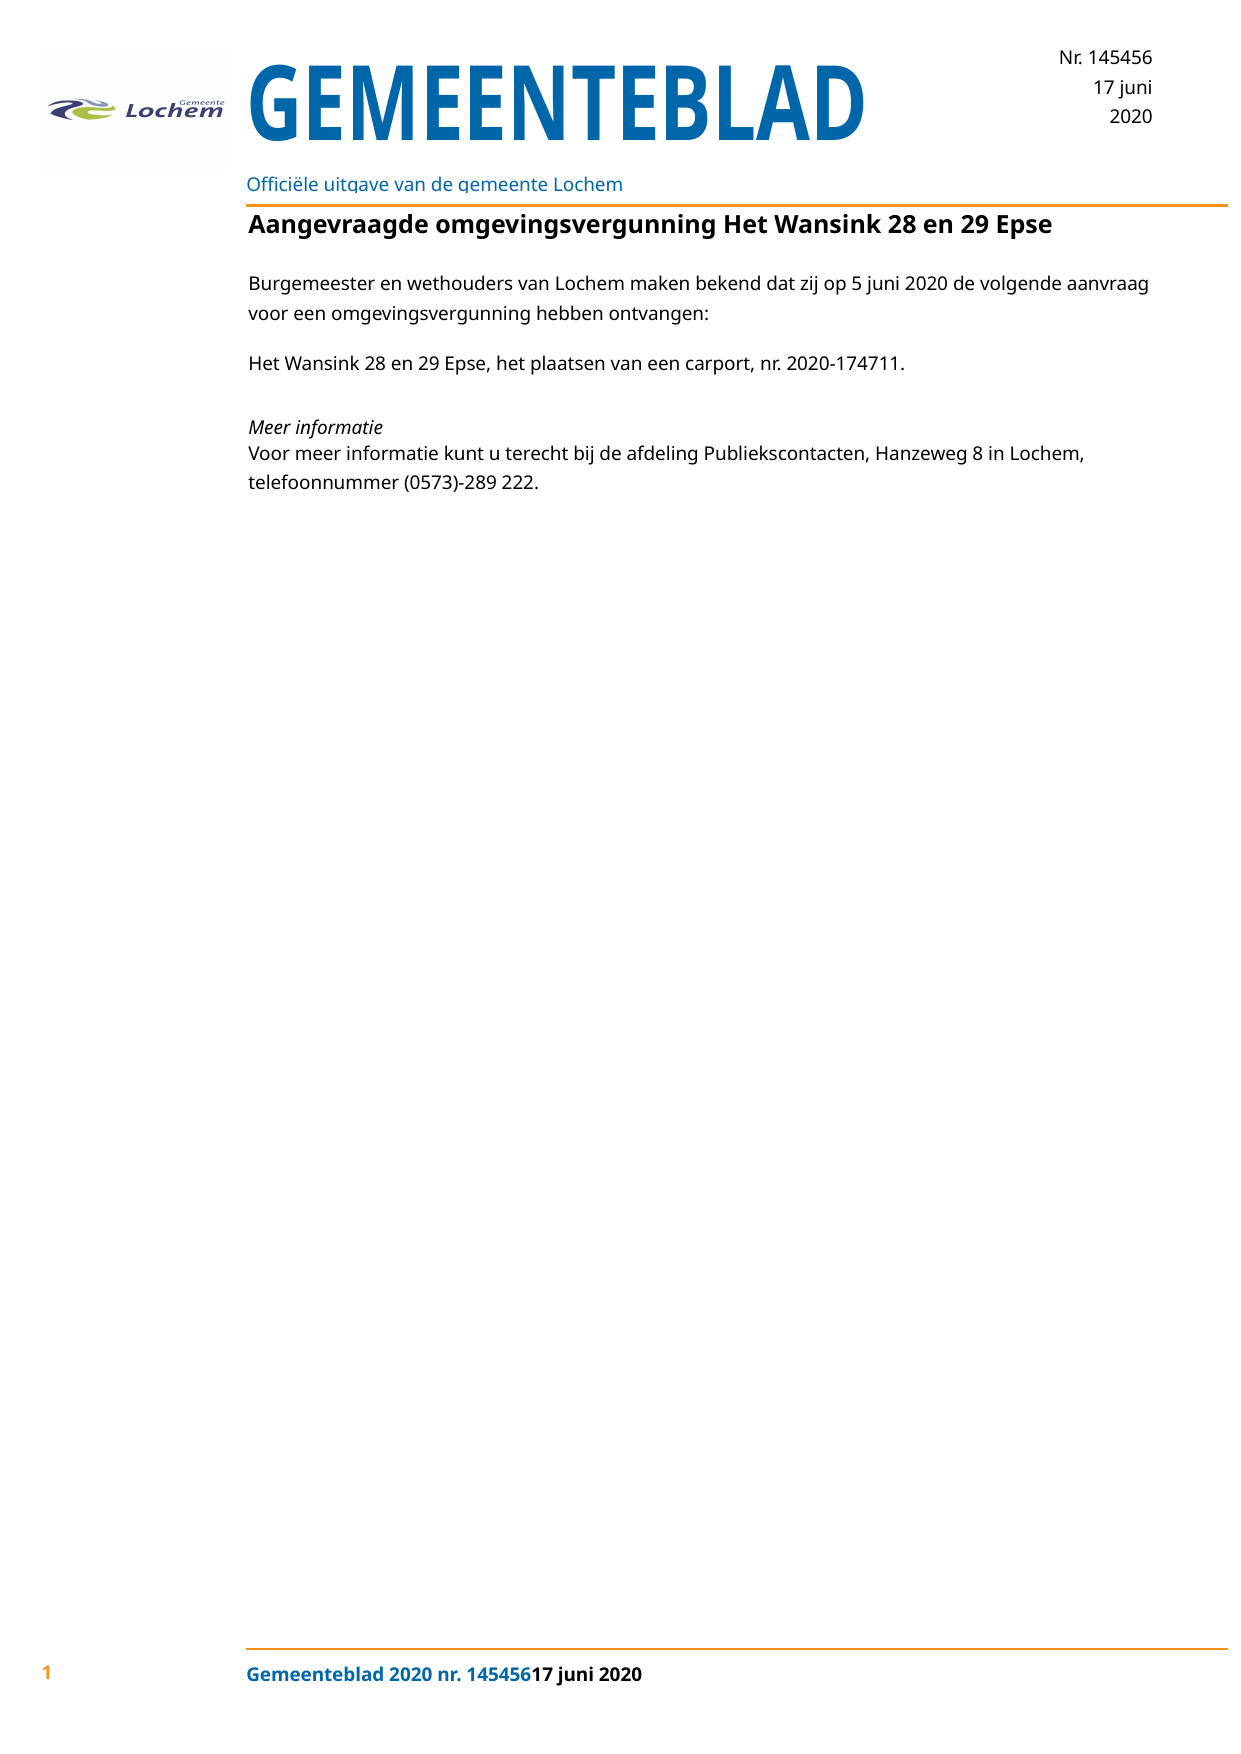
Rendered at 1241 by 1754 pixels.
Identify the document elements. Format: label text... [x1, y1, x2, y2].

text Voor meer informatie kunt u terecht bij de afdeling Publiekscontacten, Hanzeweg 8 in Lochem, telefoonnummer (0573)-289 222. [248, 440, 1152, 495]
text Burgemeester en wethouders van Lochem maken bekend dat zij op 5 juni 2020 de volgende aanvraag voor een omgevingsvergunning hebben ontvangen: [248, 270, 1152, 326]
text Meer informatie [248, 414, 1152, 440]
picture [41, 47, 231, 172]
text Het Wansink 28 en 29 Epse, het plaatsen van een carport, nr. 2020-174711. [248, 350, 1152, 376]
text Aangevraagde omgevingsvergunning Het Wansink 28 en 29 Epse [248, 207, 1152, 241]
